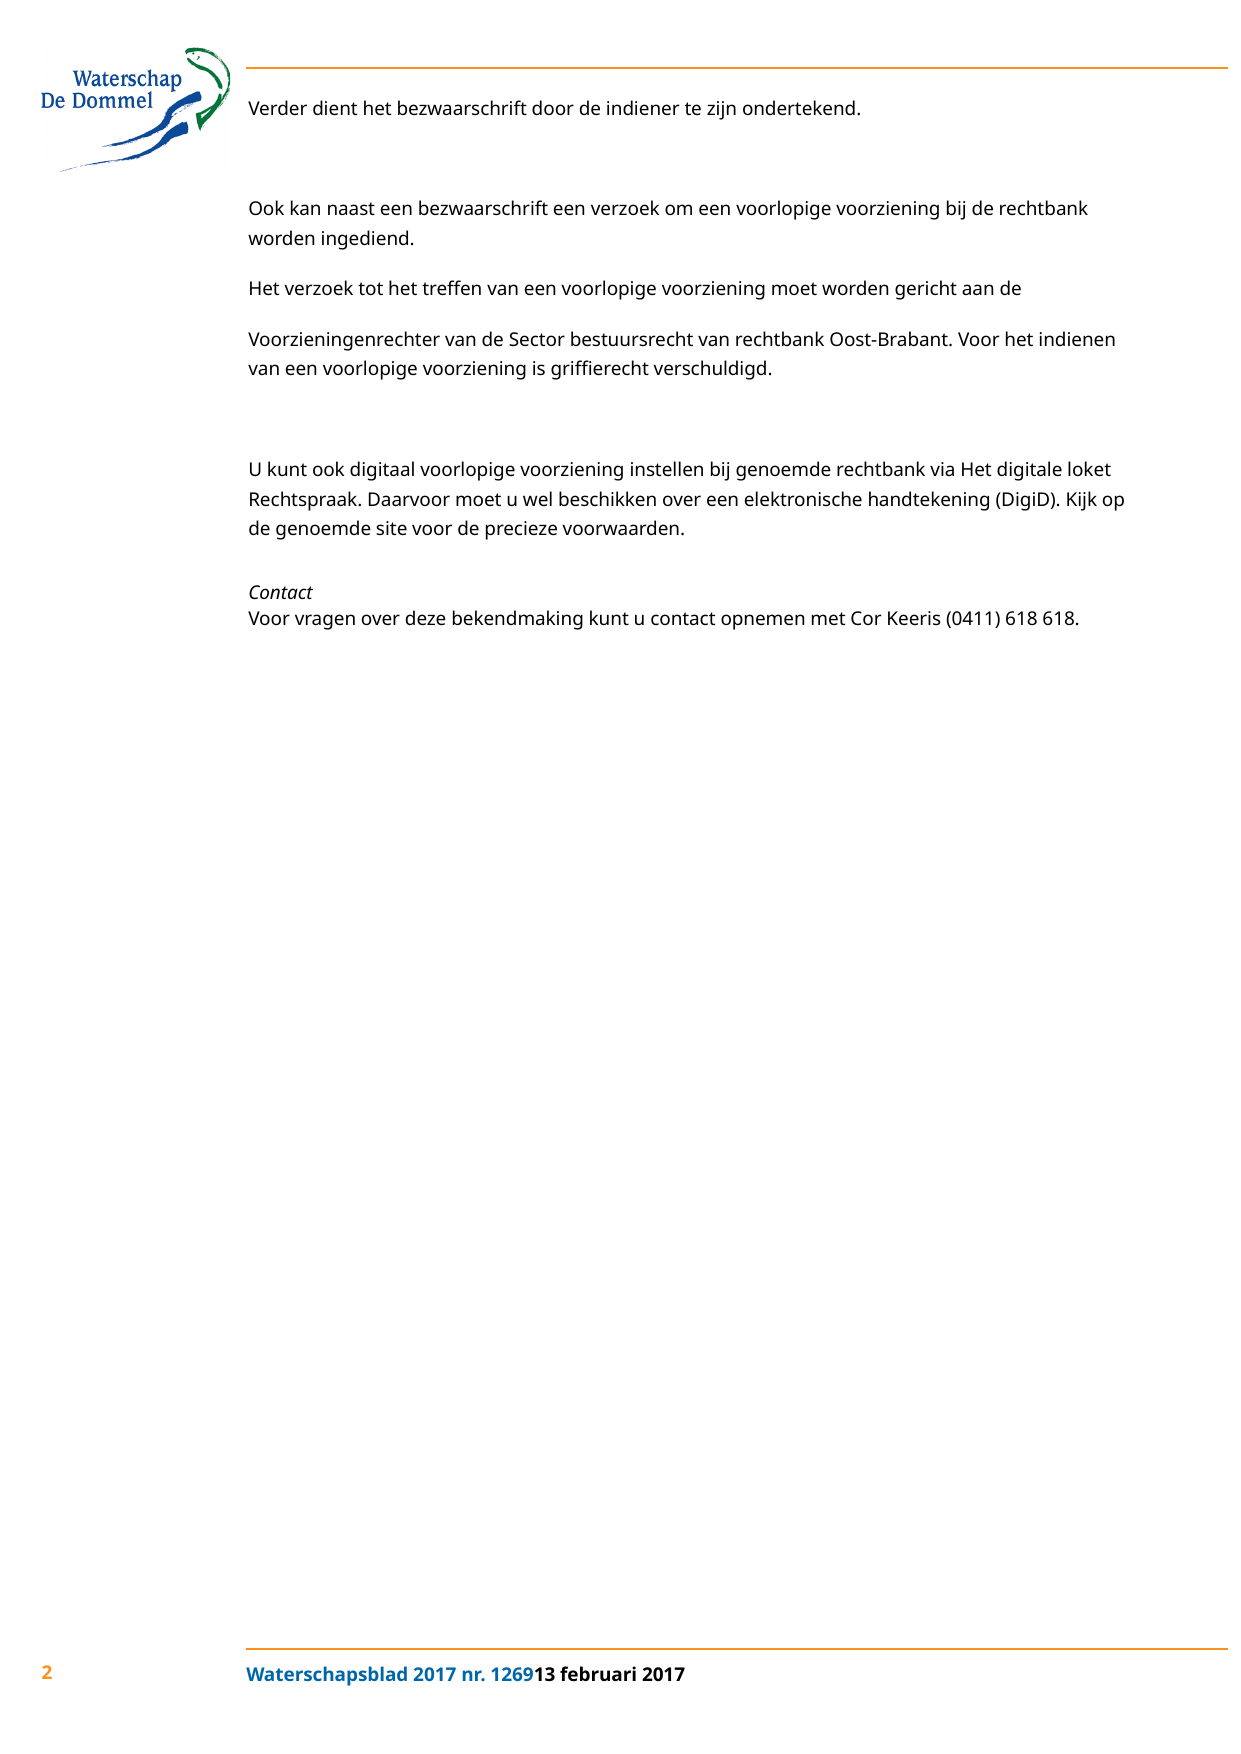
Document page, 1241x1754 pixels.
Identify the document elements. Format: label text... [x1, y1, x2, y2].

text Voorzieningenrechter van de Sector bestuursrecht van rechtbank Oost-Brabant. Voor het indienen van een voorlopige voorziening is griffierecht verschuldigd. [248, 326, 1152, 381]
picture [41, 47, 231, 172]
text U kunt ook digitaal voorlopige voorziening instellen bij genoemde rechtbank via Het digitale loket Rechtspraak. Daarvoor moet u wel beschikken over een elektronische handtekening (DigiD). Kijk op de genoemde site voor de precieze voorwaarden. [248, 456, 1152, 541]
text Het verzoek tot het treffen van een voorlopige voorziening moet worden gericht aan de [248, 276, 1152, 301]
text Verder dient het bezwaarschrift door de indiener te zijn ondertekend. [248, 95, 1152, 121]
text Contact [248, 579, 1152, 605]
text Voor vragen over deze bekendmaking kunt u contact opnemen met Cor Keeris (0411) 618 618. [248, 605, 1152, 631]
text Ook kan naast een bezwaarschrift een verzoek om een voorlopige voorziening bij de rechtbank worden ingediend. [248, 196, 1152, 251]
